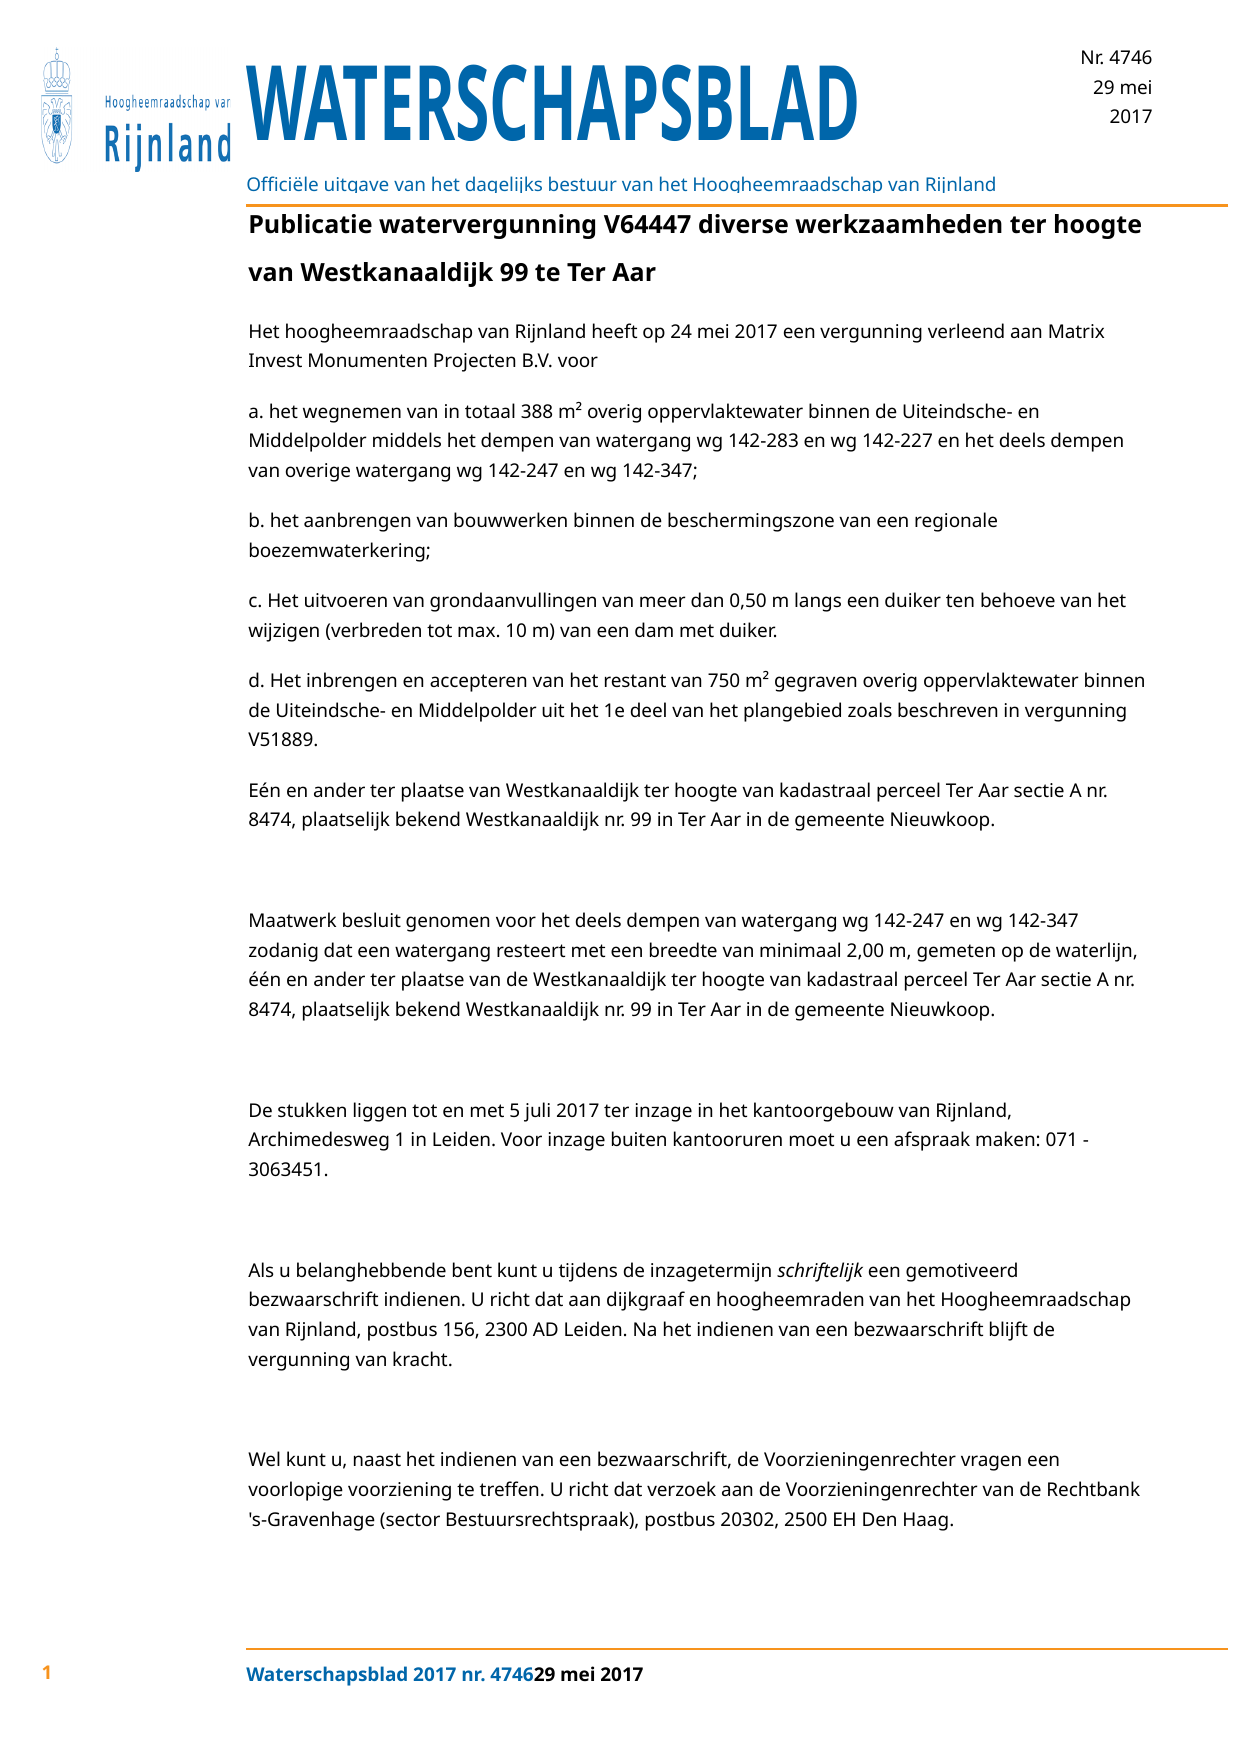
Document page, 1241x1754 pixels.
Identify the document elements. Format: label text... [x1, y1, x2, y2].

text Publicatie watervergunning V64447 diverse werkzaamheden ter hoogte van Westkanaaldijk 99 te Ter Aar [248, 207, 1152, 288]
text c. Het uitvoeren van grondaanvullingen van meer dan 0,50 m langs een duiker ten behoeve van het wijzigen (verbreden tot max. 10 m) van een dam met duiker. [248, 587, 1152, 643]
picture [41, 47, 231, 172]
text Het hoogheemraadschap van Rijnland heeft op 24 mei 2017 een vergunning verleend aan Matrix Invest Monumenten Projecten B.V. voor [248, 318, 1152, 373]
text a. het wegnemen van in totaal 388 m² overig oppervlaktewater binnen de Uiteindsche- en Middelpolder middels het dempen van watergang wg 142-283 en wg 142-227 en het deels dempen van overige watergang wg 142-247 en wg 142-347; [248, 398, 1152, 483]
text Eén en ander ter plaatse van Westkanaaldijk ter hoogte van kadastraal perceel Ter Aar sectie A nr. 8474, plaatselijk bekend Westkanaaldijk nr. 99 in Ter Aar in de gemeente Nieuwkoop. [248, 777, 1152, 832]
text d. Het inbrengen en accepteren van het restant van 750 m² gegraven overig oppervlaktewater binnen de Uiteindsche- en Middelpolder uit het 1e deel van het plangebied zoals beschreven in vergunning V51889. [248, 667, 1152, 752]
text b. het aanbrengen van bouwwerken binnen de beschermingszone van een regionale boezemwaterkering; [248, 507, 1152, 563]
text Maatwerk besluit genomen voor het deels dempen van watergang wg 142-247 en wg 142-347 zodanig dat een watergang resteert met een breedte van minimaal 2,00 m, gemeten op de waterlijn, één en ander ter plaatse van de Westkanaaldijk ter hoogte van kadastraal perceel Ter Aar sectie A nr. 8474, plaatselijk bekend Westkanaaldijk nr. 99 in Ter Aar in de gemeente Nieuwkoop. [248, 907, 1152, 1022]
text Als u belanghebbende bent kunt u tijdens de inzagetermijn schriftelijk een gemotiveerd bezwaarschrift indienen. U richt dat aan dijkgraaf en hoogheemraden van het Hoogheemraadschap van Rijnland, postbus 156, 2300 AD Leiden. Na het indienen van een bezwaarschrift blijft de vergunning van kracht. [248, 1257, 1152, 1372]
text Wel kunt u, naast het indienen van een bezwaarschrift, de Voorzieningenrechter vragen een voorlopige voorziening te treffen. U richt dat verzoek aan de Voorzieningenrechter van de Rechtbank 's-Gravenhage (sector Bestuursrechtspraak), postbus 20302, 2500 EH Den Haag. [248, 1447, 1152, 1532]
text De stukken liggen tot en met 5 juli 2017 ter inzage in het kantoorgebouw van Rijnland, Archimedesweg 1 in Leiden. Voor inzage buiten kantooruren moet u een afspraak maken: 071 - 3063451. [248, 1097, 1152, 1182]
